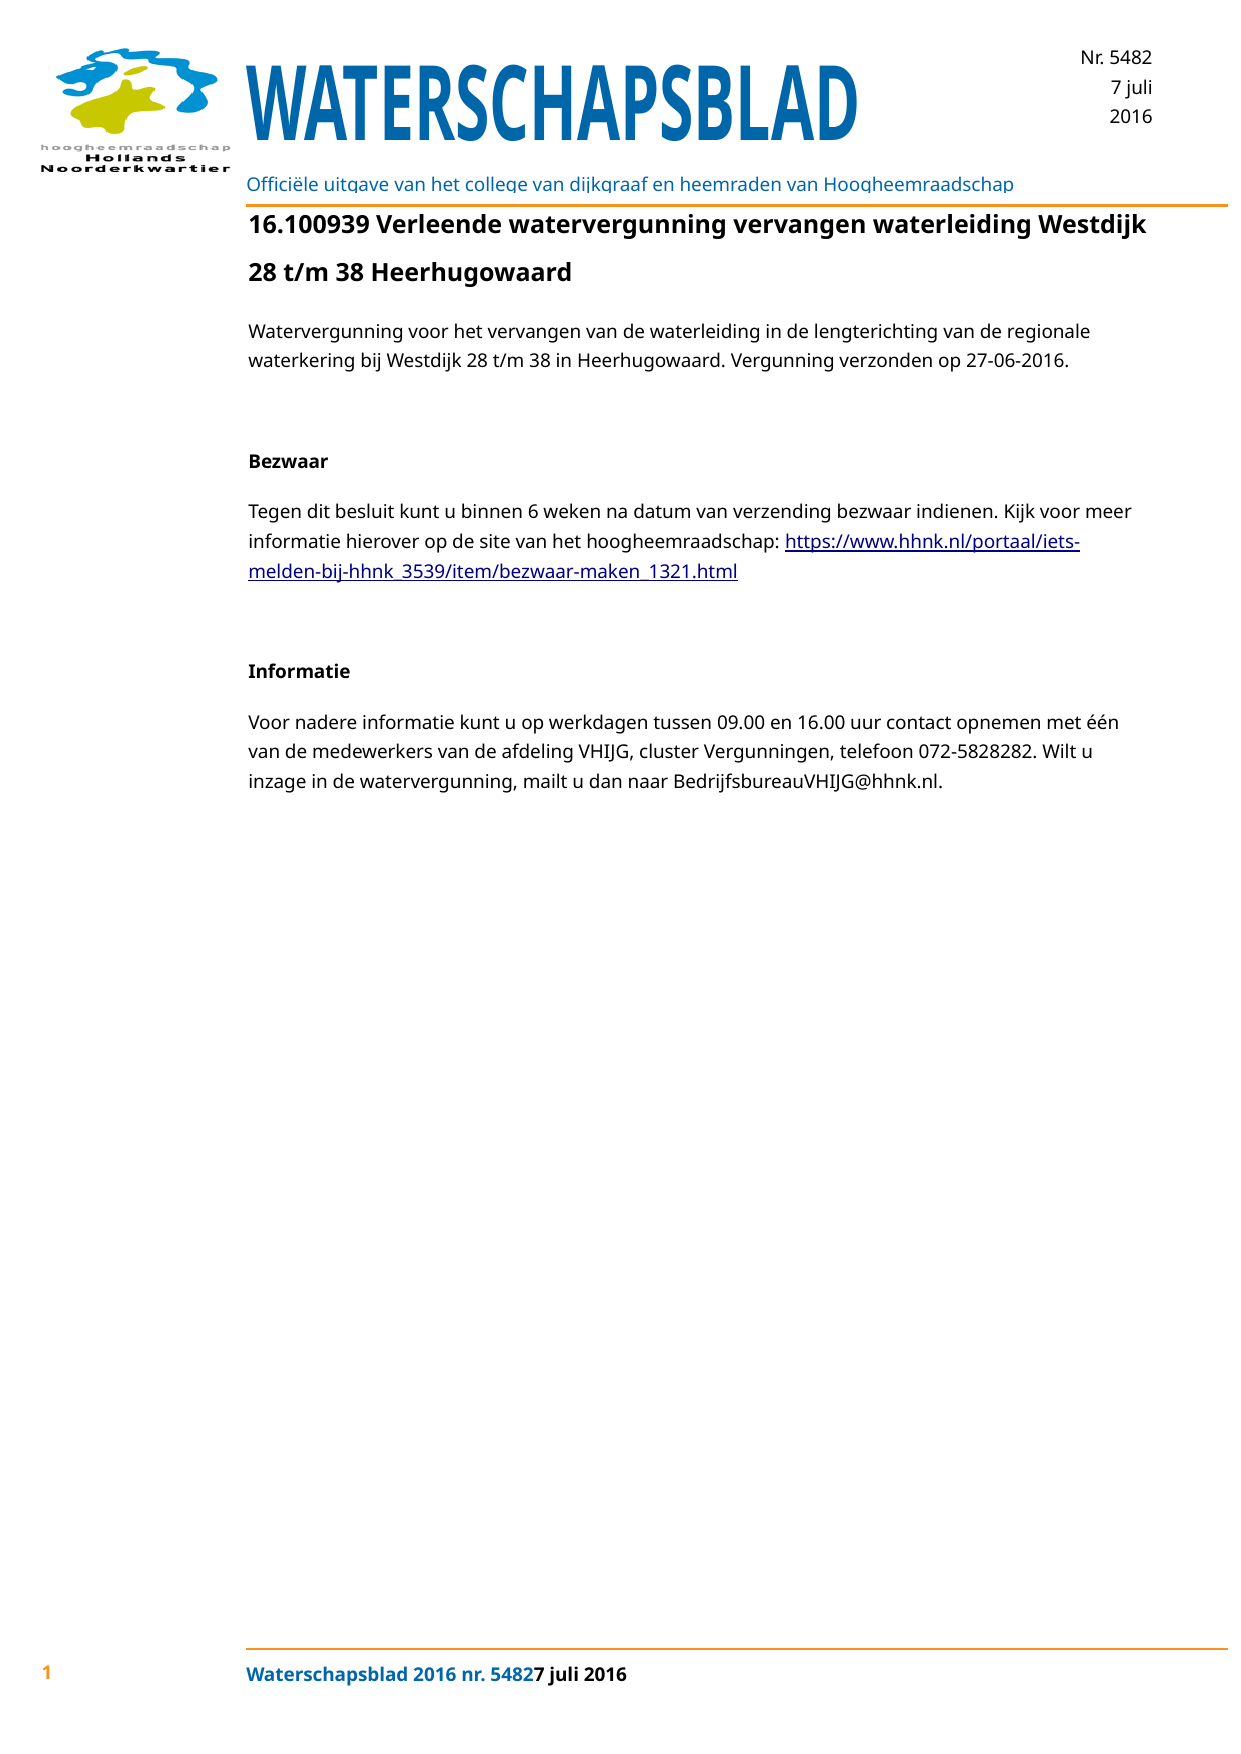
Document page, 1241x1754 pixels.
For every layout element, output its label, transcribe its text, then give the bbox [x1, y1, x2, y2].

text 16.100939 Verleende watervergunning vervangen waterleiding Westdijk 28 t/m 38 Heerhugowaard [248, 207, 1152, 288]
picture [41, 47, 231, 172]
text Informatie [248, 659, 1152, 684]
text Watervergunning voor het vervangen van de waterleiding in de lengterichting van de regionale waterkering bij Westdijk 28 t/m 38 in Heerhugowaard. Vergunning verzonden op 27-06-2016. [248, 318, 1152, 373]
text Voor nadere informatie kunt u op werkdagen tussen 09.00 en 16.00 uur contact opnemen met één van de medewerkers van de afdeling VHIJG, cluster Vergunningen, telefoon 072-5828282. Wilt u inzage in de watervergunning, mailt u dan naar BedrijfsbureauVHIJG@hhnk.nl. [248, 709, 1152, 794]
text Bezwaar [248, 448, 1152, 474]
text Tegen dit besluit kunt u binnen 6 weken na datum van verzending bezwaar indienen. Kijk voor meer informatie hierover op de site van het hoogheemraadschap: https://www.hhnk.nl/portaal/iets-melden-bij-hhnk_3539/item/bezwaar-maken_1321.html [248, 499, 1152, 584]
